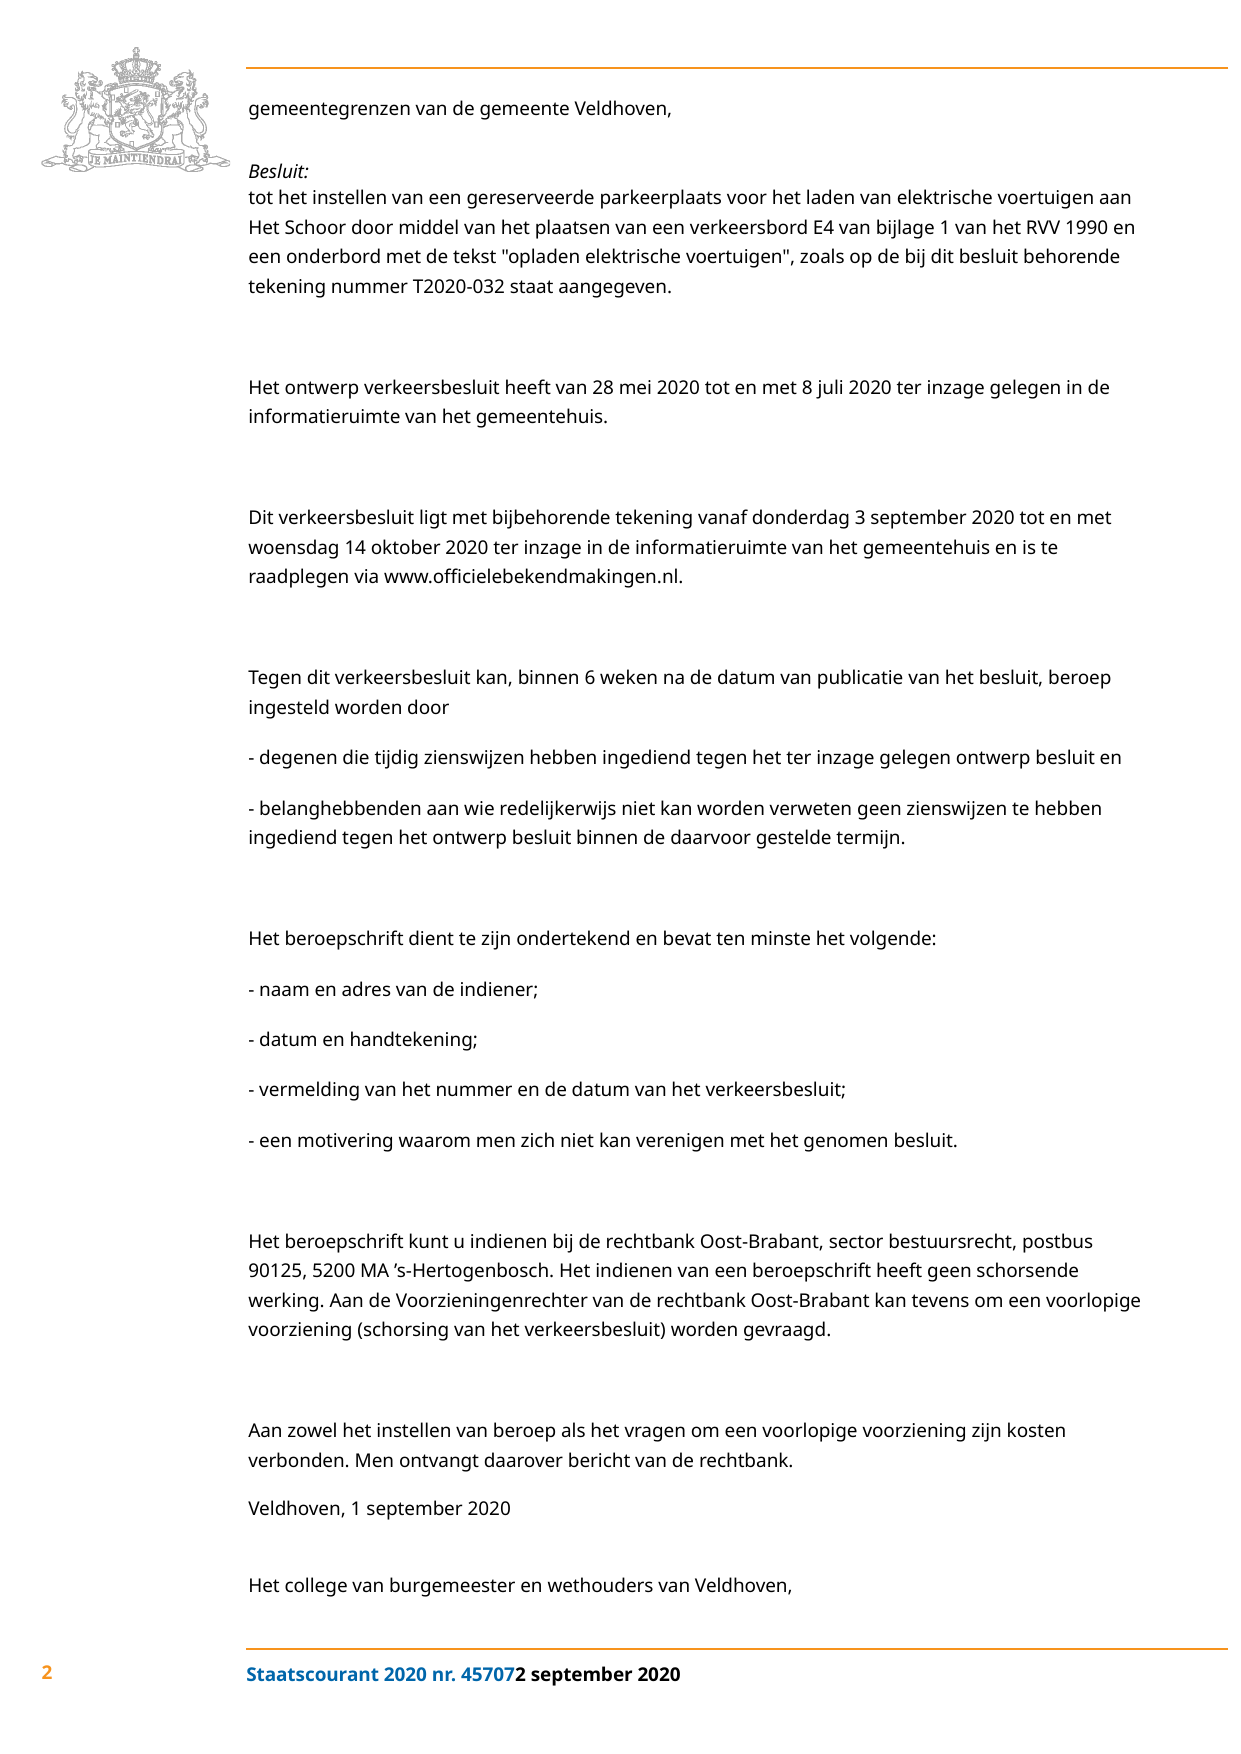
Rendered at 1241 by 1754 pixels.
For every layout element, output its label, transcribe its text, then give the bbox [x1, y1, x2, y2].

text tot het instellen van een gereserveerde parkeerplaats voor het laden van elektrische voertuigen aan Het Schoor door middel van het plaatsen van een verkeersbord E4 van bijlage 1 van het RVV 1990 en een onderbord met de tekst "opladen elektrische voertuigen", zoals op de bij dit besluit behorende tekening nummer T2020-032 staat aangegeven. [248, 184, 1152, 299]
text Dit verkeersbesluit ligt met bijbehorende tekening vanaf donderdag 3 september 2020 tot en met woensdag 14 oktober 2020 ter inzage in de informatieruimte van het gemeentehuis en is te raadplegen via www.officielebekendmakingen.nl. [248, 504, 1152, 589]
text Tegen dit verkeersbesluit kan, binnen 6 weken na de datum van publicatie van het besluit, beroep ingesteld worden door [248, 664, 1152, 720]
text Het college van burgemeester en wethouders van Veldhoven, [248, 1572, 1152, 1598]
picture [41, 47, 231, 172]
text gemeentegrenzen van de gemeente Veldhoven, [248, 95, 1152, 121]
text - belanghebbenden aan wie redelijkerwijs niet kan worden verweten geen zienswijzen te hebben ingediend tegen het ontwerp besluit binnen de daarvoor gestelde termijn. [248, 795, 1152, 850]
text - datum en handtekening; [248, 1026, 1152, 1052]
text Het beroepschrift dient te zijn ondertekend en bevat ten minste het volgende: [248, 925, 1152, 951]
text - vermelding van het nummer en de datum van het verkeersbesluit; [248, 1077, 1152, 1102]
text Veldhoven, 1 september 2020 [248, 1495, 1152, 1521]
text - naam en adres van de indiener; [248, 976, 1152, 1001]
text Het beroepschrift kunt u indienen bij de rechtbank Oost-Brabant, sector bestuursrecht, postbus 90125, 5200 MA ’s-Hertogenbosch. Het indienen van een beroepschrift heeft geen schorsende werking. Aan de Voorzieningenrechter van de rechtbank Oost-Brabant kan tevens om een voorlopige voorziening (schorsing van het verkeersbesluit) worden gevraagd. [248, 1228, 1152, 1342]
text Aan zowel het instellen van beroep als het vragen om een voorlopige voorziening zijn kosten verbonden. Men ontvangt daarover bericht van de rechtbank. [248, 1417, 1152, 1473]
text - degenen die tijdig zienswijzen hebben ingediend tegen het ter inzage gelegen ontwerp besluit en [248, 744, 1152, 770]
text - een motivering waarom men zich niet kan verenigen met het genomen besluit. [248, 1127, 1152, 1153]
text Besluit: [248, 159, 1152, 184]
text Het ontwerp verkeersbesluit heeft van 28 mei 2020 tot en met 8 juli 2020 ter inzage gelegen in de informatieruimte van het gemeentehuis. [248, 374, 1152, 429]
